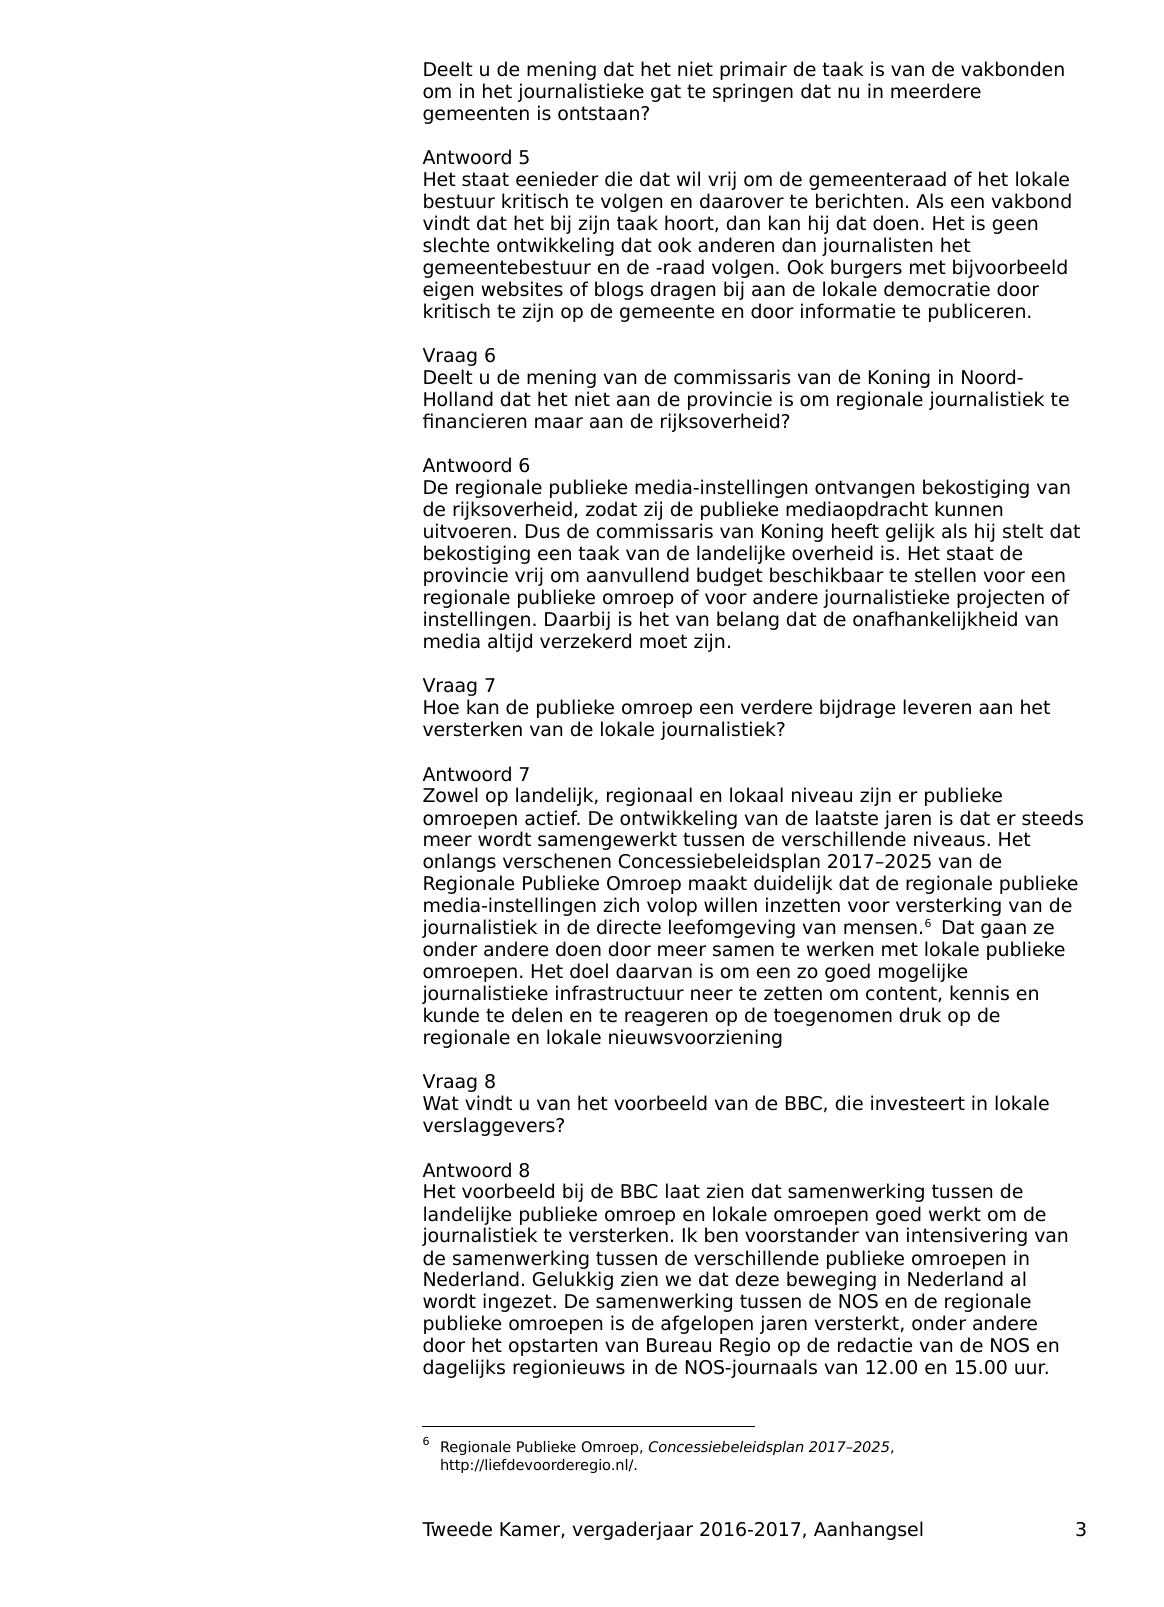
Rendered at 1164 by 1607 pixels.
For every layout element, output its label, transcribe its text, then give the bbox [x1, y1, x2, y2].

text Het staat eenieder die dat wil vrij om de gemeenteraad of het lokale bestuur kritisch te volgen en daarover te berichten. Als een vakbond vindt dat het bij zijn taak hoort, dan kan hij dat doen. Het is geen slechte ontwikkeling dat ook anderen dan journalisten het gemeentebestuur en de -raad volgen. Ook burgers met bijvoorbeeld eigen websites of blogs dragen bij aan de lokale democratie door kritisch te zijn op de gemeente en door informatie te publiceren. [422, 169, 1087, 323]
text Wat vindt u van het voorbeeld van de BBC, die investeert in lokale verslaggevers? [422, 1093, 1087, 1137]
text Antwoord 6 [422, 455, 1087, 477]
text Deelt u de mening dat het niet primair de taak is van de vakbonden om in het journalistieke gat te springen dat nu in meerdere gemeenten is ontstaan? [422, 59, 1087, 125]
text Antwoord 7 [422, 763, 1087, 785]
text Hoe kan de publieke omroep een verdere bijdrage leveren aan het versterken van de lokale journalistiek? [422, 697, 1087, 741]
text Het voorbeeld bij de BBC laat zien dat samenwerking tussen de landelijke publieke omroep en lokale omroepen goed werkt om de journalistiek te versterken. Ik ben voorstander van intensivering van de samenwerking tussen de verschillende publieke omroepen in Nederland. Gelukkig zien we dat deze beweging in Nederland al wordt ingezet. De samenwerking tussen de NOS en de regionale publieke omroepen is de afgelopen jaren versterkt, onder andere door het opstarten van Bureau Regio op de redactie van de NOS en dagelijks regionieuws in de NOS-journaals van 12.00 en 15.00 uur. [422, 1181, 1087, 1379]
text Antwoord 8 [422, 1159, 1087, 1181]
text Vraag 6 [422, 345, 1087, 367]
text De regionale publieke media-instellingen ontvangen bekostiging van de rijksoverheid, zodat zij de publieke mediaopdracht kunnen uitvoeren. Dus de commissaris van Koning heeft gelijk als hij stelt dat bekostiging een taak van de landelijke overheid is. Het staat de provincie vrij om aanvullend budget beschikbaar te stellen voor een regionale publieke omroep of voor andere journalistieke projecten of instellingen. Daarbij is het van belang dat de onafhankelijkheid van media altijd verzekerd moet zijn. [422, 477, 1087, 653]
text Vraag 8 [422, 1071, 1087, 1093]
text Zowel op landelijk, regionaal en lokaal niveau zijn er publieke omroepen actief. De ontwikkeling van de laatste jaren is dat er steeds meer wordt samengewerkt tussen de verschillende niveaus. Het onlangs verschenen Concessiebeleidsplan 2017–2025 van de Regionale Publieke Omroep maakt duidelijk dat de regionale publieke media-instellingen zich volop willen inzetten voor versterking van de journalistiek in de directe leefomgeving van mensen. Dat gaan ze onder andere doen door meer samen te werken met lokale publieke omroepen. Het doel daarvan is om een zo goed mogelijke journalistieke infrastructuur neer te zetten om content, kennis en kunde te delen en te reageren op de toegenomen druk op de regionale en lokale nieuwsvoorziening [422, 785, 1087, 1049]
text Antwoord 5 [422, 147, 1087, 169]
text Regionale Publieke Omroep, Concessiebeleidsplan 2017–2025, http://liefdevoorderegio.nl/. [422, 1435, 1087, 1474]
text Deelt u de mening van de commissaris van de Koning in Noord-Holland dat het niet aan de provincie is om regionale journalistiek te financieren maar aan de rijksoverheid? [422, 367, 1087, 433]
text Vraag 7 [422, 675, 1087, 697]
